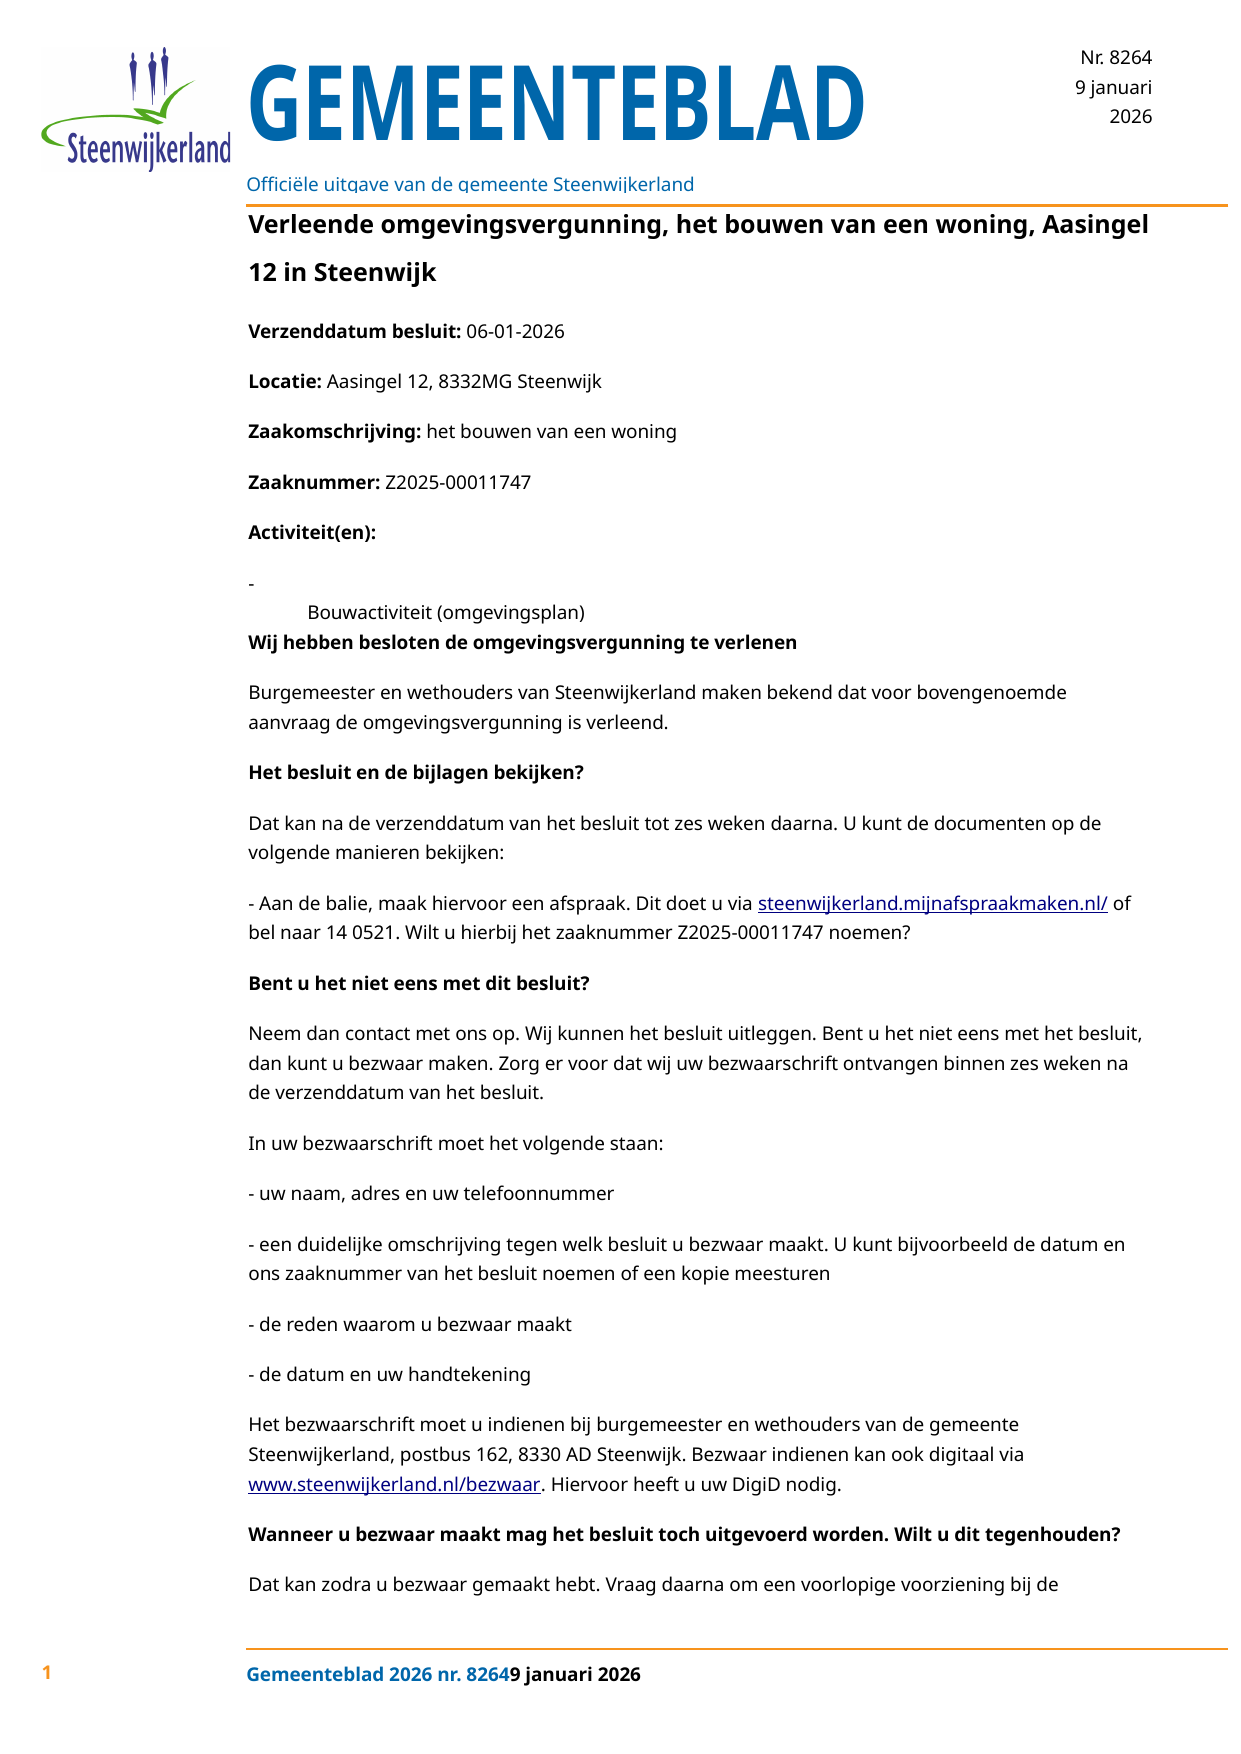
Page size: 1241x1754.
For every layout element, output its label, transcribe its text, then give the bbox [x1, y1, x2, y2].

text - een duidelijke omschrijving tegen welk besluit u bezwaar maakt. U kunt bijvoorbeeld de datum en ons zaaknummer van het besluit noemen of een kopie meesturen [248, 1231, 1152, 1286]
text Het bezwaarschrift moet u indienen bij burgemeester en wethouders van de gemeente Steenwijkerland, postbus 162, 8330 AD Steenwijk. Bezwaar indienen kan ook digitaal via www.steenwijkerland.nl/bezwaar. Hiervoor heeft u uw DigiD nodig. [248, 1412, 1152, 1497]
picture [41, 47, 231, 172]
text - de datum en uw handtekening [248, 1361, 1152, 1387]
text Dat kan zodra u bezwaar gemaakt hebt. Vraag daarna om een voorlopige voorziening bij de [248, 1572, 1152, 1597]
text - uw naam, adres en uw telefoonnummer [248, 1180, 1152, 1206]
text Wij hebben besloten de omgevingsvergunning te verlenen [248, 629, 1152, 655]
text Neem dan contact met ons op. Wij kunnen het besluit uitleggen. Bent u het niet eens met het besluit, dan kunt u bezwaar maken. Zorg er voor dat wij uw bezwaarschrift ontvangen binnen zes weken na de verzenddatum van het besluit. [248, 1020, 1152, 1105]
text Verzenddatum besluit: 06-01-2026 [248, 318, 1152, 344]
text Bent u het niet eens met dit besluit? [248, 970, 1152, 996]
text Wanneer u bezwaar maakt mag het besluit toch uitgevoerd worden. Wilt u dit tegenhouden? [248, 1521, 1152, 1547]
text Zaakomschrijving: het bouwen van een woning [248, 419, 1152, 444]
list Bouwactiviteit (omgevingsplan) [248, 599, 1152, 625]
text In uw bezwaarschrift moet het volgende staan: [248, 1130, 1152, 1156]
text - Aan de balie, maak hiervoor een afspraak. Dit doet u via steenwijkerland.mijnafspraakmaken.nl/ of bel naar 14 0521. Wilt u hierbij het zaaknummer Z2025-00011747 noemen? [248, 890, 1152, 945]
text Locatie: Aasingel 12, 8332MG Steenwijk [248, 368, 1152, 394]
text Het besluit en de bijlagen bekijken? [248, 759, 1152, 785]
text Zaaknummer: Z2025-00011747 [248, 469, 1152, 495]
text Verleende omgevingsvergunning, het bouwen van een woning, Aasingel 12 in Steenwijk [248, 207, 1152, 288]
text - de reden waarom u bezwaar maakt [248, 1311, 1152, 1337]
text Dat kan na de verzenddatum van het besluit tot zes weken daarna. U kunt de documenten op de volgende manieren bekijken: [248, 810, 1152, 865]
text Activiteit(en): [248, 519, 1152, 545]
text Burgemeester en wethouders van Steenwijkerland maken bekend dat voor bovengenoemde aanvraag de omgevingsvergunning is verleend. [248, 679, 1152, 735]
